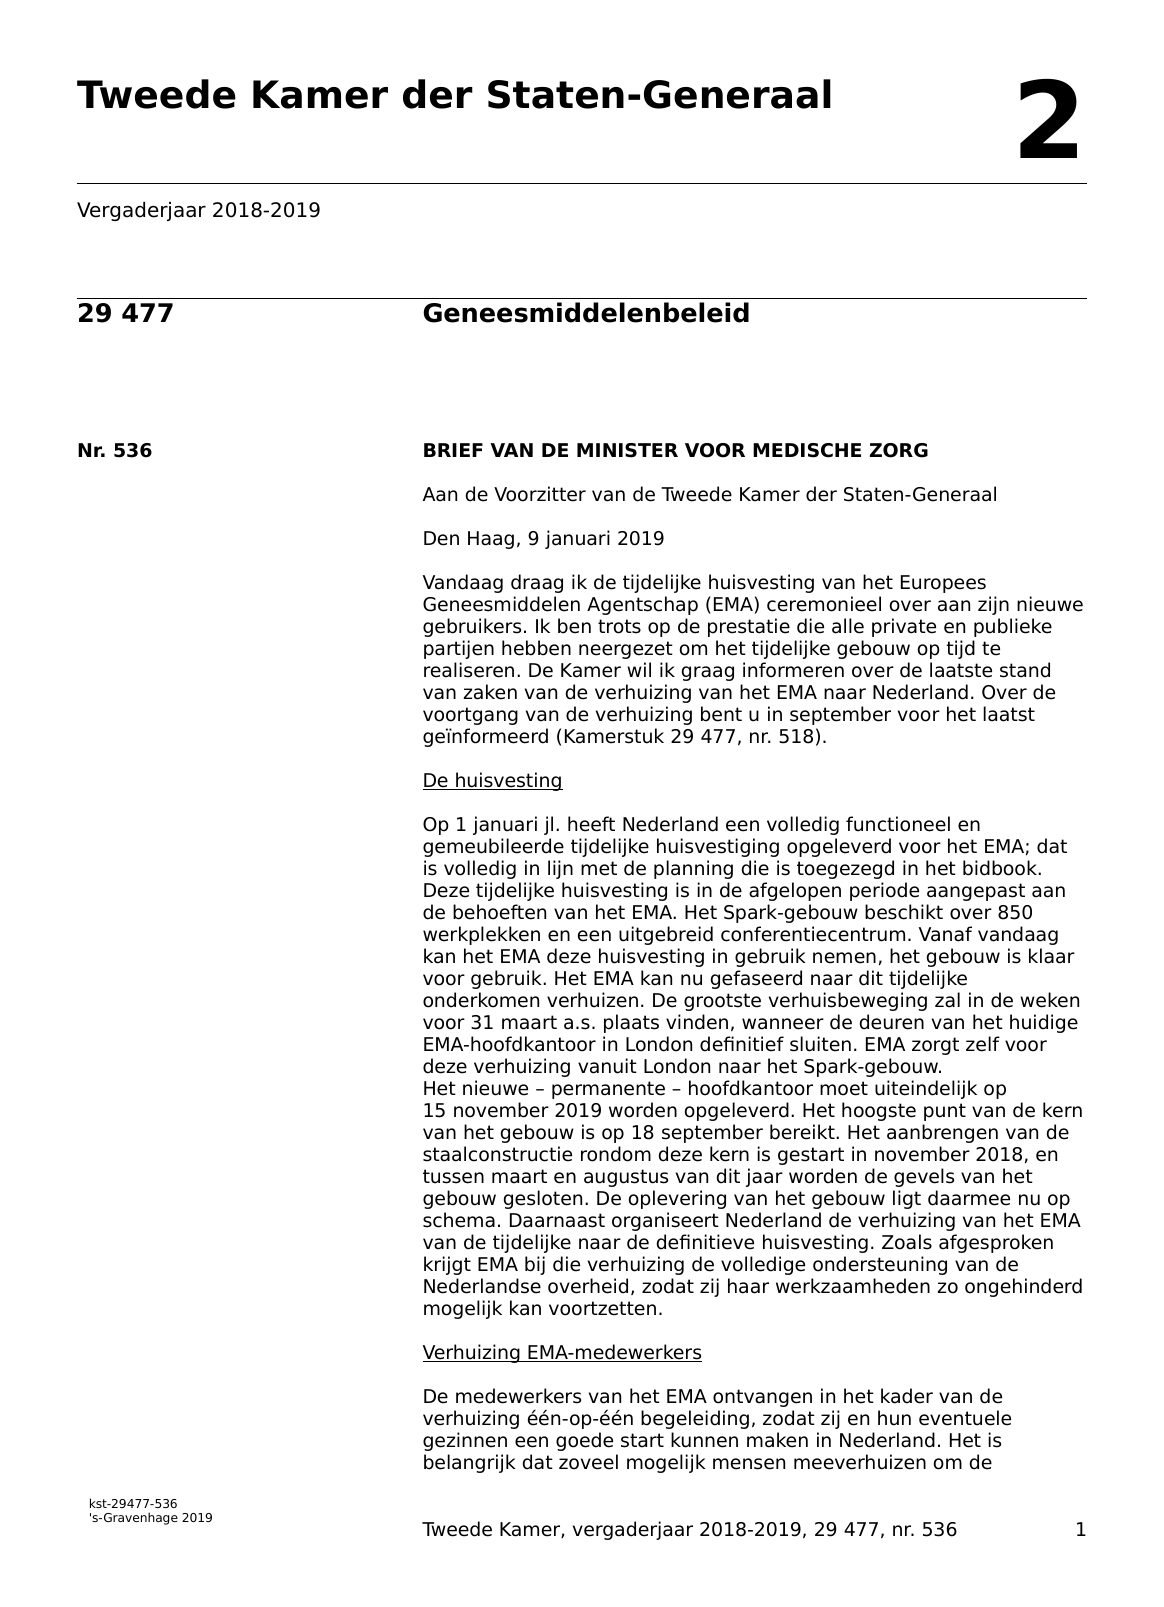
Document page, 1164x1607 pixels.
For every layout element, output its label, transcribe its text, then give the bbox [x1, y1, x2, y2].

text De medewerkers van het EMA ontvangen in het kader van de verhuizing één-op-één begeleiding, zodat zij en hun eventuele gezinnen een goede start kunnen maken in Nederland. Het is belangrijk dat zoveel mogelijk mensen meeverhuizen om de [422, 1386, 1087, 1474]
subtitle Verhuizing EMA-medewerkers [422, 1342, 1087, 1364]
table_header Tweede Kamer der Staten-Generaal [77, 59, 886, 183]
text Op 1 januari jl. heeft Nederland een volledig functioneel en gemeubileerde tijdelijke huisvestiging opgeleverd voor het EMA; dat is volledig in lijn met de planning die is toegezegd in het bidbook. Deze tijdelijke huisvesting is in de afgelopen periode aangepast aan de behoeften van het EMA. Het Spark-gebouw beschikt over 850 werkplekken en een uitgebreid conferentiecentrum. Vanaf vandaag kan het EMA deze huisvesting in gebruik nemen, het gebouw is klaar voor gebruik. Het EMA kan nu gefaseerd naar dit tijdelijke onderkomen verhuizen. De grootste verhuisbeweging zal in de weken voor 31 maart a.s. plaats vinden, wanneer de deuren van het huidige EMA-hoofdkantoor in London definitief sluiten. EMA zorgt zelf voor deze verhuizing vanuit London naar het Spark-gebouw. [422, 814, 1087, 1078]
subtitle 29 477 Geneesmiddelenbeleid [77, 299, 1087, 329]
text kst-29477-536 [88, 1497, 323, 1511]
text Den Haag, 9 januari 2019 [422, 528, 1087, 550]
text Vandaag draag ik de tijdelijke huisvesting van het Europees Geneesmiddelen Agentschap (EMA) ceremonieel over aan zijn nieuwe gebruikers. Ik ben trots op de prestatie die alle private en publieke partijen hebben neergezet om het tijdelijke gebouw op tijd te realiseren. De Kamer wil ik graag informeren over de laatste stand van zaken van de verhuizing van het EMA naar Nederland. Over de voortgang van de verhuizing bent u in september voor het laatst geïnformeerd (Kamerstuk 29 477, nr. 518). [422, 572, 1087, 748]
table_header 2 [886, 59, 1087, 183]
text Het nieuwe – permanente – hoofdkantoor moet uiteindelijk op 15 november 2019 worden opgeleverd. Het hoogste punt van de kern van het gebouw is op 18 september bereikt. Het aanbrengen van de staalconstructie rondom deze kern is gestart in november 2018, en tussen maart en augustus van dit jaar worden de gevels van het gebouw gesloten. De oplevering van het gebouw ligt daarmee nu op schema. Daarnaast organiseert Nederland de verhuizing van het EMA van de tijdelijke naar de definitieve huisvesting. Zoals afgesproken krijgt EMA bij die verhuizing de volledige ondersteuning van de Nederlandse overheid, zodat zij haar werkzaamheden zo ongehinderd mogelijk kan voortzetten. [422, 1078, 1087, 1320]
text 's-Gravenhage 2019 [88, 1511, 323, 1525]
table_cell Vergaderjaar 2018-2019 [77, 184, 1087, 298]
subtitle De huisvesting [422, 770, 1087, 792]
subtitle Nr. 536 BRIEF VAN DE MINISTER VOOR MEDISCHE ZORG [77, 440, 1087, 462]
text Aan de Voorzitter van de Tweede Kamer der Staten-Generaal [422, 484, 1087, 506]
